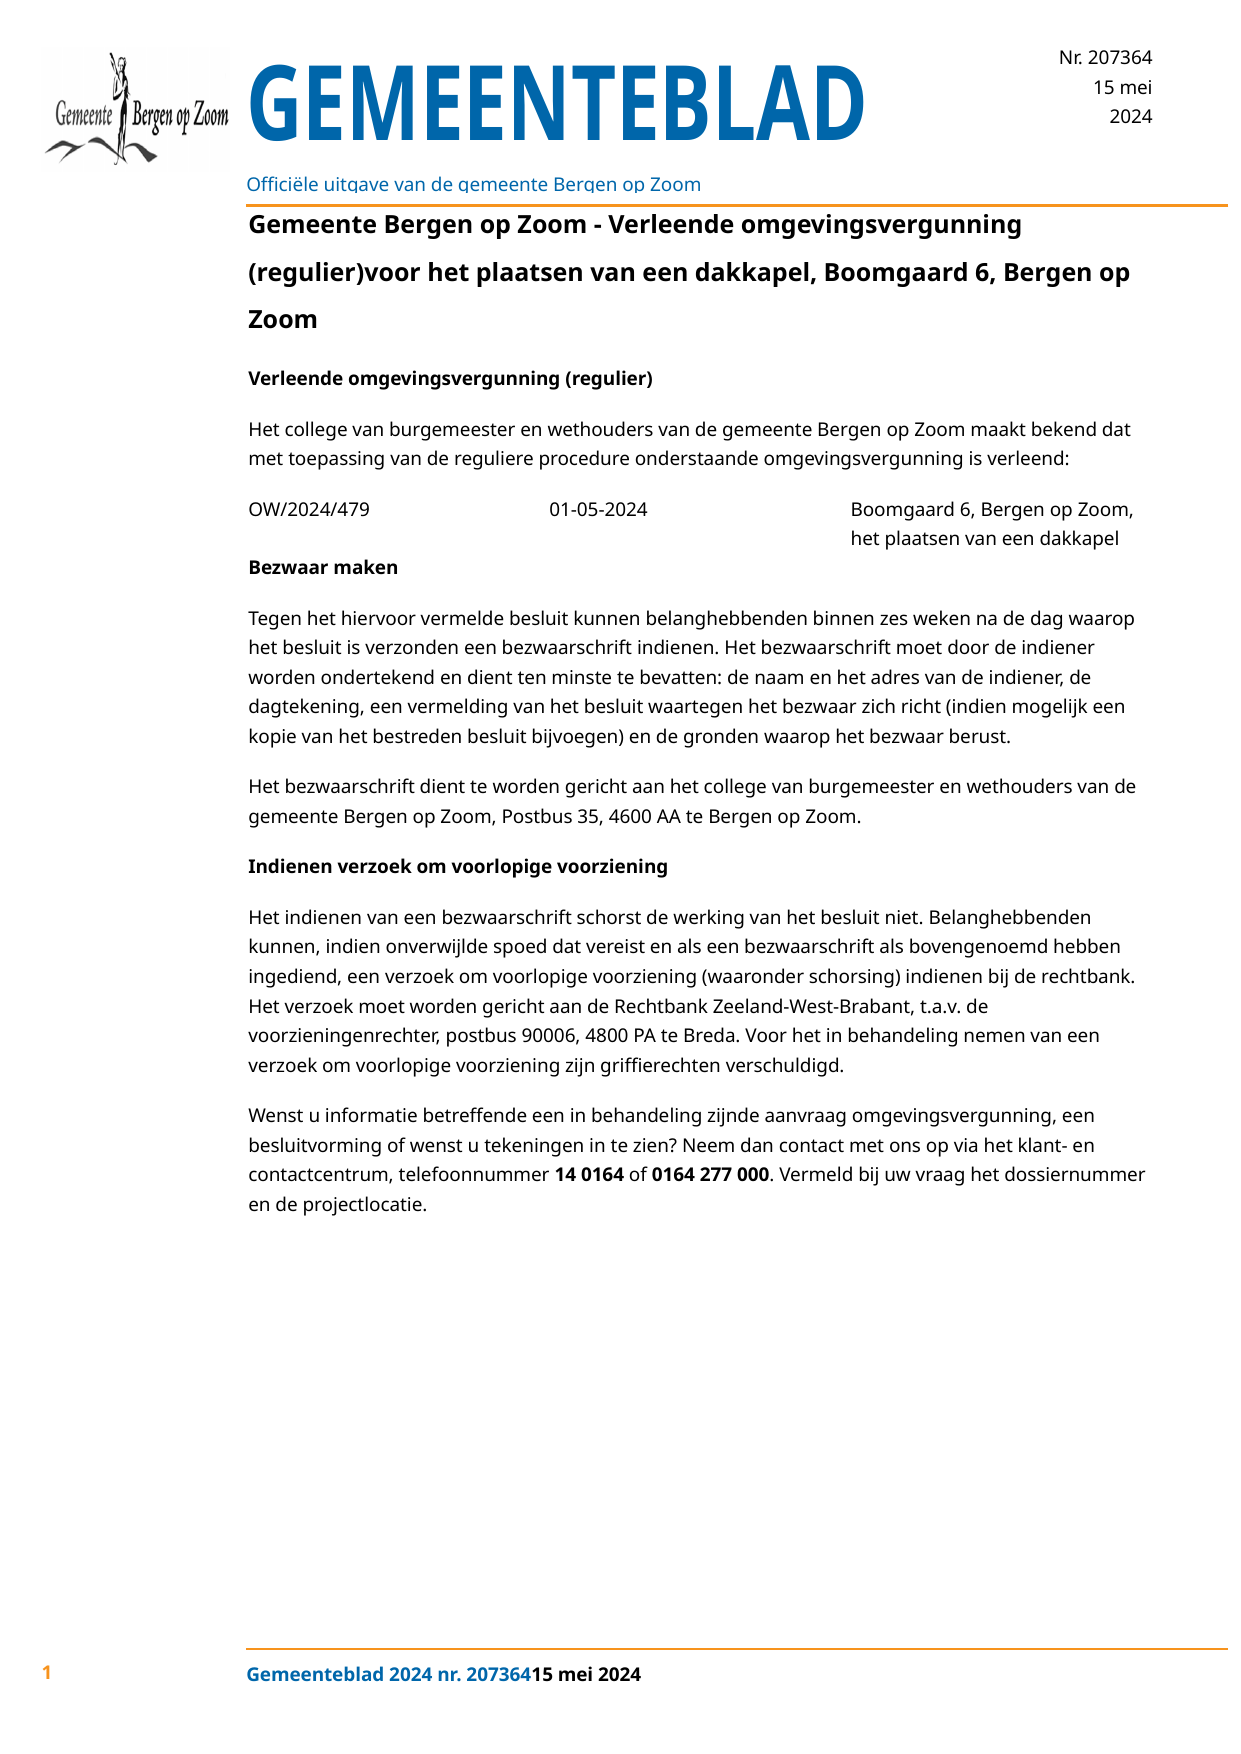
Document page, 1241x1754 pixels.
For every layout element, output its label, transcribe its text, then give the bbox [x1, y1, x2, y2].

text Het indienen van een bezwaarschrift schorst de werking van het besluit niet. Belanghebbenden kunnen, indien onverwijlde spoed dat vereist en als een bezwaarschrift als bovengenoemd hebben ingediend, een verzoek om voorlopige voorziening (waaronder schorsing) indienen bij de rechtbank. Het verzoek moet worden gericht aan de Rechtbank Zeeland-West-Brabant, t.a.v. de voorzieningenrechter, postbus 90006, 4800 PA te Breda. Voor het in behandeling nemen van een verzoek om voorlopige voorziening zijn griffierechten verschuldigd. [248, 904, 1152, 1078]
text Het bezwaarschrift dient te worden gericht aan het college van burgemeester en wethouders van de gemeente Bergen op Zoom, Postbus 35, 4600 AA te Bergen op Zoom. [248, 774, 1152, 829]
text Bezwaar maken [248, 554, 1152, 580]
text Wenst u informatie betreffende een in behandeling zijnde aanvraag omgevingsvergunning, een besluitvorming of wenst u tekeningen in te zien? Neem dan contact met ons op via het klant- en contactcentrum, telefoonnummer 14 0164 of 0164 277 000. Vermeld bij uw vraag het dossiernummer en de projectlocatie. [248, 1102, 1152, 1217]
text Het college van burgemeester en wethouders van de gemeente Bergen op Zoom maakt bekend dat met toepassing van de reguliere procedure onderstaande omgevingsvergunning is verleend: [248, 416, 1152, 471]
text Indienen verzoek om voorlopige voorziening [248, 854, 1152, 879]
table_header Boomgaard 6, Bergen op Zoom, het plaatsen van een dakkapel [850, 496, 1152, 551]
table_header 01-05-2024 [549, 496, 850, 551]
text Gemeente Bergen op Zoom - Verleende omgevingsvergunning (regulier)voor het plaatsen van een dakkapel, Boomgaard 6, Bergen op Zoom [248, 207, 1152, 336]
text Verleende omgevingsvergunning (regulier) [248, 366, 1152, 391]
picture [41, 47, 231, 172]
table_header OW/2024/479 [248, 496, 549, 551]
text Tegen het hiervoor vermelde besluit kunnen belanghebbenden binnen zes weken na de dag waarop het besluit is verzonden een bezwaarschrift indienen. Het bezwaarschrift moet door de indiener worden ondertekend en dient ten minste te bevatten: de naam en het adres van de indiener, de dagtekening, een vermelding van het besluit waartegen het bezwaar zich richt (indien mogelijk een kopie van het bestreden besluit bijvoegen) en de gronden waarop het bezwaar berust. [248, 605, 1152, 749]
